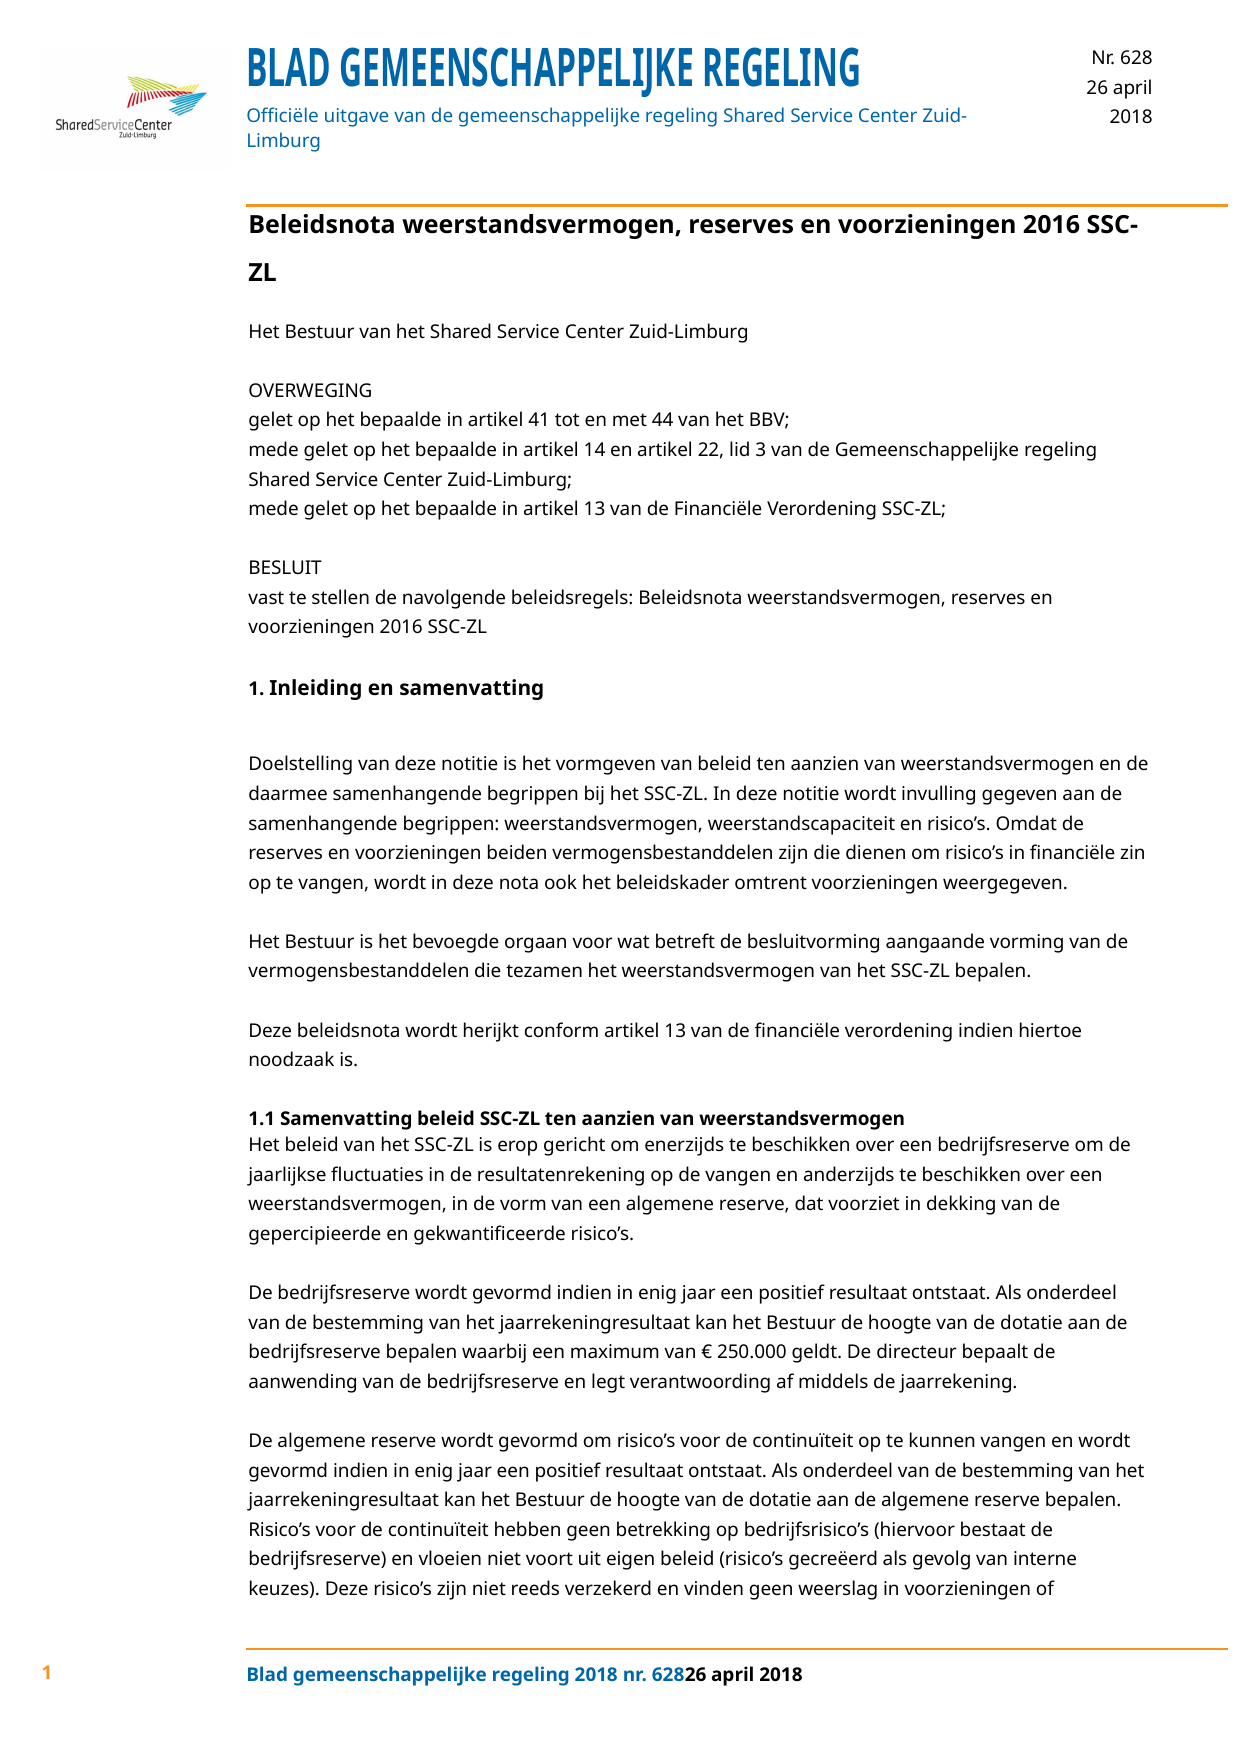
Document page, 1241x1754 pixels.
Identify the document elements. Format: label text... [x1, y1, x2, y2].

text mede gelet op het bepaalde in artikel 14 en artikel 22, lid 3 van de Gemeenschappelijke regeling Shared Service Center Zuid-Limburg; [248, 436, 1152, 492]
text gelet op het bepaalde in artikel 41 tot en met 44 van het BBV; [248, 407, 1152, 432]
text Het Bestuur is het bevoegde orgaan voor wat betreft de besluitvorming aangaande vorming van de vermogensbestanddelen die tezamen het weerstandsvermogen van het SSC-ZL bepalen. [248, 928, 1152, 983]
text De algemene reserve wordt gevormd om risico’s voor de continuïteit op te kunnen vangen en wordt gevormd indien in enig jaar een positief resultaat ontstaat. Als onderdeel van de bestemming van het jaarrekeningresultaat kan het Bestuur de hoogte van de dotatie aan de algemene reserve bepalen. Risico’s voor de continuïteit hebben geen betrekking op bedrijfsrisico’s (hiervoor bestaat de bedrijfsreserve) en vloeien niet voort uit eigen beleid (risico’s gecreëerd als gevolg van interne keuzes). Deze risico’s zijn niet reeds verzekerd en vinden geen weerslag in voorzieningen of [248, 1427, 1152, 1601]
text Beleidsnota weerstandsvermogen, reserves en voorzieningen 2016 SSC-ZL [248, 207, 1152, 288]
text OVERWEGING [248, 377, 1152, 403]
text Deze beleidsnota wordt herijkt conform artikel 13 van de financiële verordening indien hiertoe noodzaak is. [248, 1017, 1152, 1072]
text De bedrijfsreserve wordt gevormd indien in enig jaar een positief resultaat ontstaat. Als onderdeel van de bestemming van het jaarrekeningresultaat kan het Bestuur de hoogte van de dotatie aan de bedrijfsreserve bepalen waarbij een maximum van € 250.000 geldt. De directeur bepaalt de aanwending van de bedrijfsreserve en legt verantwoording af middels de jaarrekening. [248, 1279, 1152, 1394]
text Doelstelling van deze notitie is het vormgeven van beleid ten aanzien van weerstandsvermogen en de daarmee samenhangende begrippen bij het SSC-ZL. In deze notitie wordt invulling gegeven aan de samenhangende begrippen: weerstandsvermogen, weerstandscapaciteit en risico’s. Omdat de reserves en voorzieningen beiden vermogensbestanddelen zijn die dienen om risico’s in financiële zin op te vangen, wordt in deze nota ook het beleidskader omtrent voorzieningen weergegeven. [248, 751, 1152, 895]
picture [41, 47, 231, 172]
text BESLUIT [248, 554, 1152, 580]
text mede gelet op het bepaalde in artikel 13 van de Financiële Verordening SSC-ZL; [248, 495, 1152, 521]
text 1. Inleiding en samenvatting [248, 673, 1152, 701]
text 1.1 Samenvatting beleid SSC-ZL ten aanzien van weerstandsvermogen [248, 1106, 1152, 1131]
text vast te stellen de navolgende beleidsregels: Beleidsnota weerstandsvermogen, reserves en voorzieningen 2016 SSC-ZL [248, 584, 1152, 639]
text Het beleid van het SSC-ZL is erop gericht om enerzijds te beschikken over een bedrijfsreserve om de jaarlijkse fluctuaties in de resultatenrekening op de vangen en anderzijds te beschikken over een weerstandsvermogen, in de vorm van een algemene reserve, dat voorziet in dekking van de gepercipieerde en gekwantificeerde risico’s. [248, 1131, 1152, 1246]
text Het Bestuur van het Shared Service Center Zuid-Limburg [248, 318, 1152, 344]
